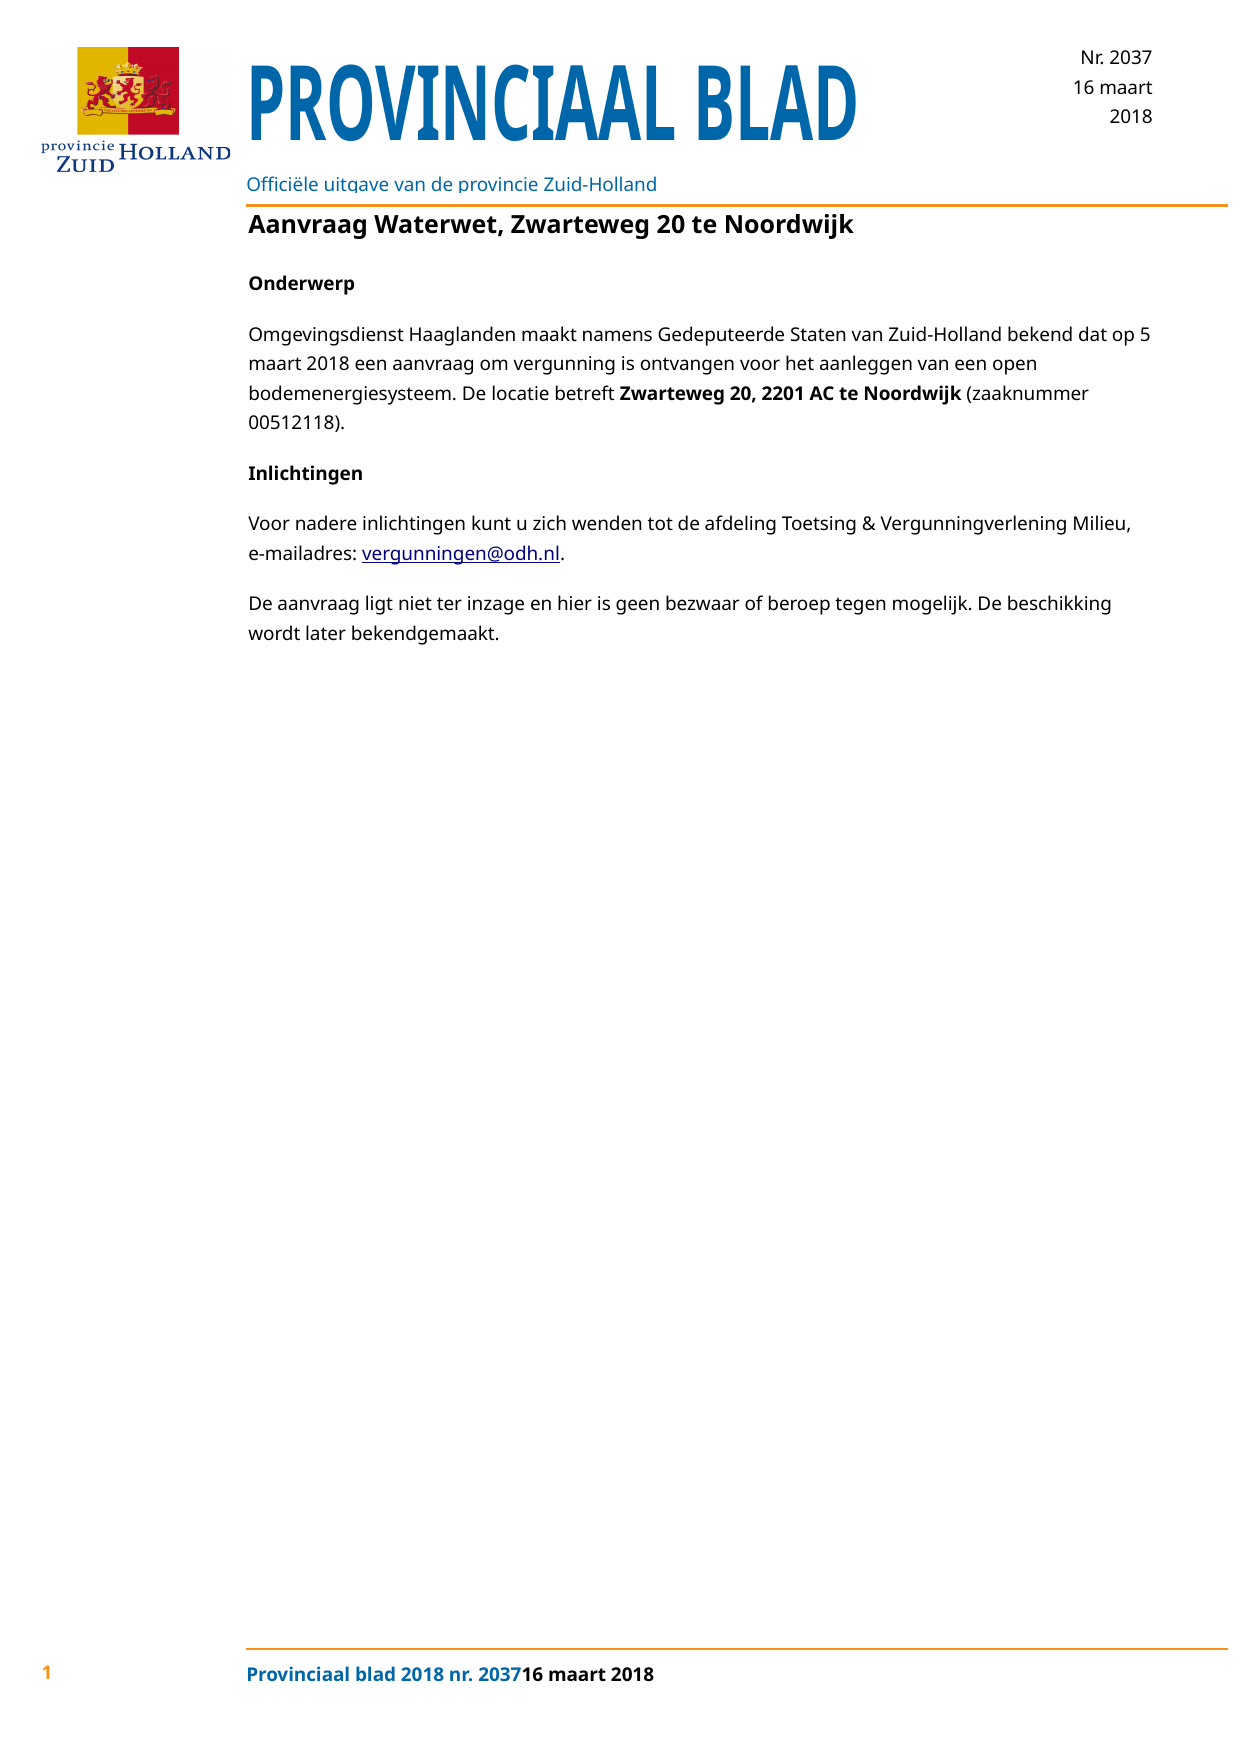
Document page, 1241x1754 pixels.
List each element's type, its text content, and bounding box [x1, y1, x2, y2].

picture [41, 47, 231, 172]
text Aanvraag Waterwet, Zwarteweg 20 te Noordwijk [248, 207, 1152, 241]
text Voor nadere inlichtingen kunt u zich wenden tot de afdeling Toetsing & Vergunningverlening Milieu, e-mailadres: vergunningen@odh.nl. [248, 510, 1152, 566]
text Onderwerp [248, 270, 1152, 296]
text De aanvraag ligt niet ter inzage en hier is geen bezwaar of beroep tegen mogelijk. De beschikking wordt later bekendgemaakt. [248, 590, 1152, 646]
text Omgevingsdienst Haaglanden maakt namens Gedeputeerde Staten van Zuid-Holland bekend dat op 5 maart 2018 een aanvraag om vergunning is ontvangen voor het aanleggen van een open bodemenergiesysteem. De locatie betreft Zwarteweg 20, 2201 AC te Noordwijk (zaaknummer 00512118). [248, 321, 1152, 435]
text Inlichtingen [248, 460, 1152, 486]
